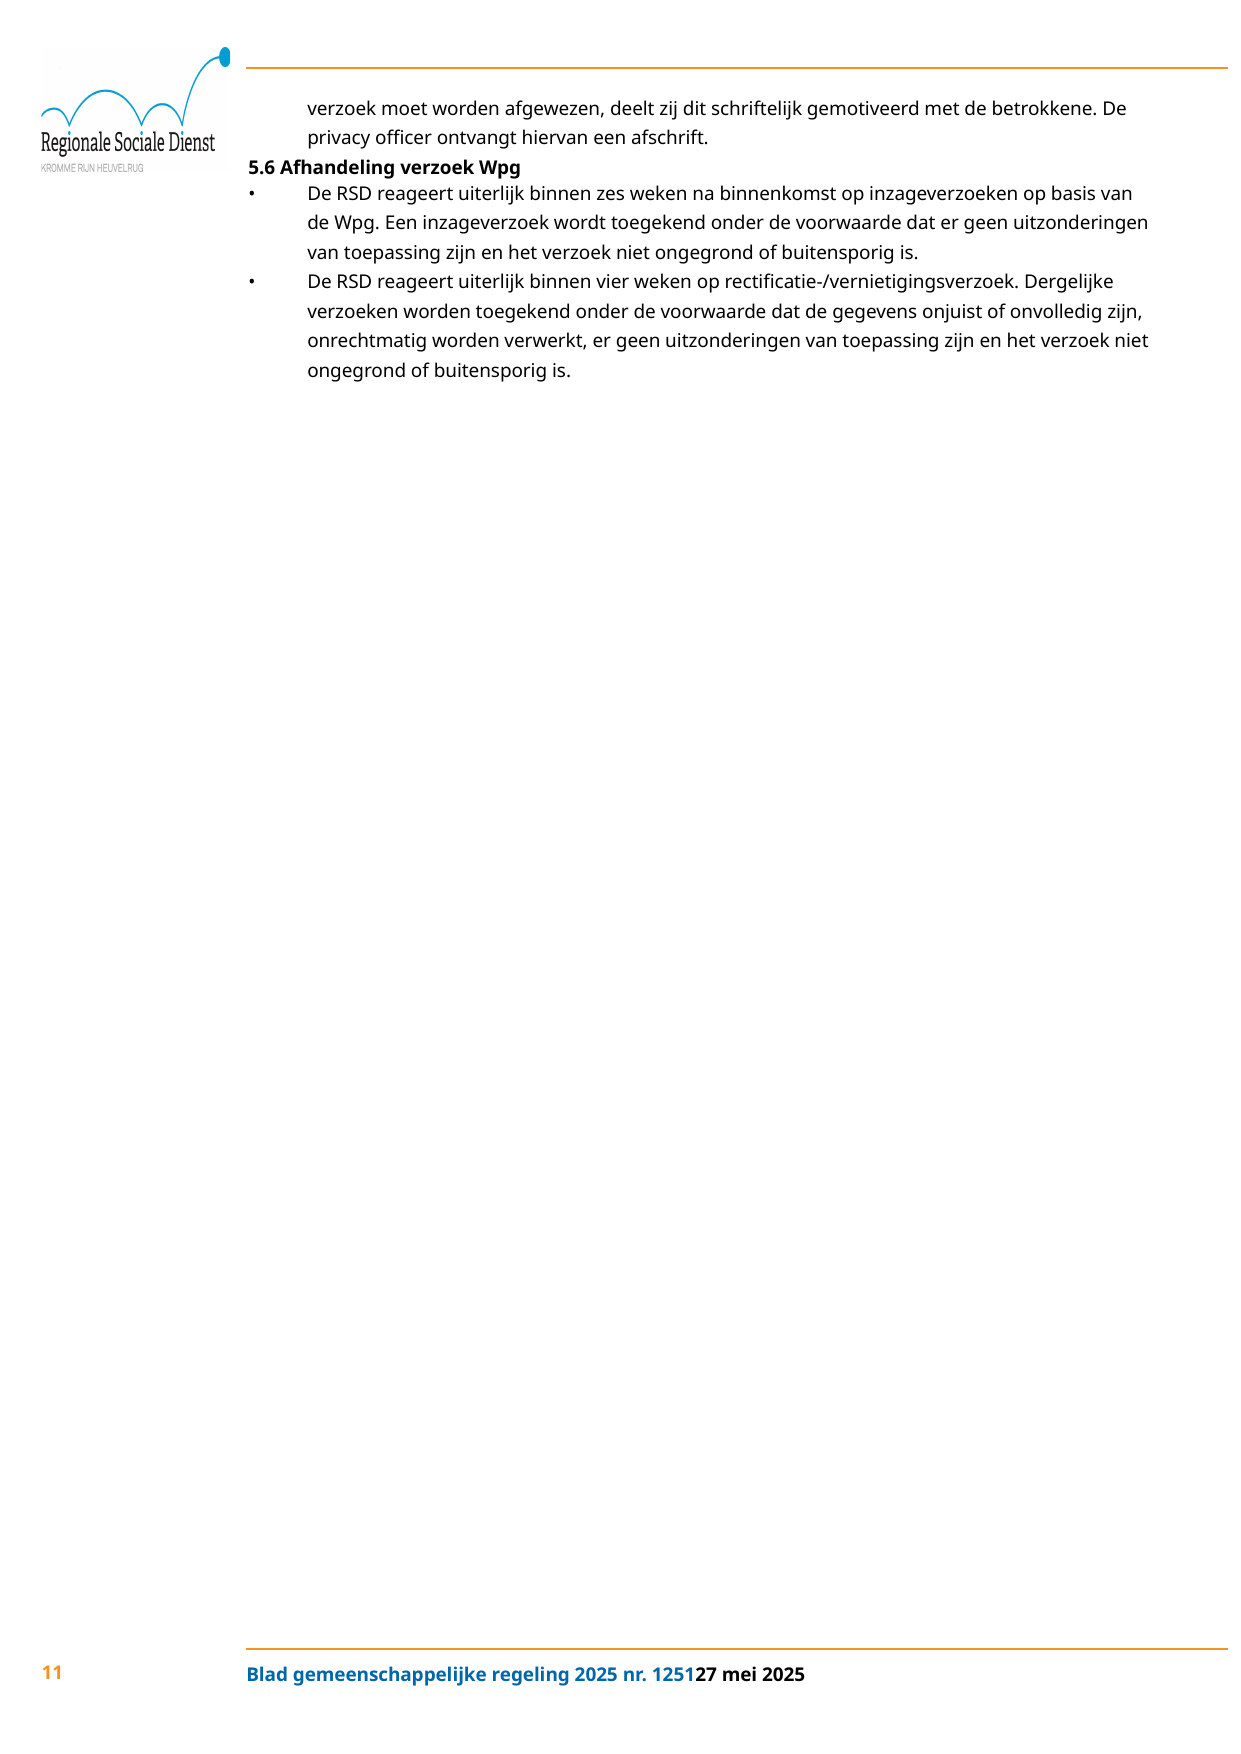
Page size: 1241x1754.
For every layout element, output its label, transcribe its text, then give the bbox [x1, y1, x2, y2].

picture [41, 47, 231, 172]
list De RSD reageert uiterlijk binnen zes weken na binnenkomst op inzageverzoeken op basis van de Wpg. Een inzageverzoek wordt toegekend onder de voorwaarde dat er geen uitzonderingen van toepassing zijn en het verzoek niet ongegrond of buitensporig is. [248, 180, 1152, 264]
list verzoek moet worden afgewezen, deelt zij dit schriftelijk gemotiveerd met de betrokkene. De privacy officer ontvangt hiervan een afschrift. [248, 95, 1152, 150]
list De RSD reageert uiterlijk binnen vier weken op rectificatie-/vernietigingsverzoek. Dergelijke verzoeken worden toegekend onder de voorwaarde dat de gegevens onjuist of onvolledig zijn, onrechtmatig worden verwerkt, er geen uitzonderingen van toepassing zijn en het verzoek niet ongegrond of buitensporig is. [248, 268, 1152, 383]
text 5.6 Afhandeling verzoek Wpg [248, 154, 1152, 180]
